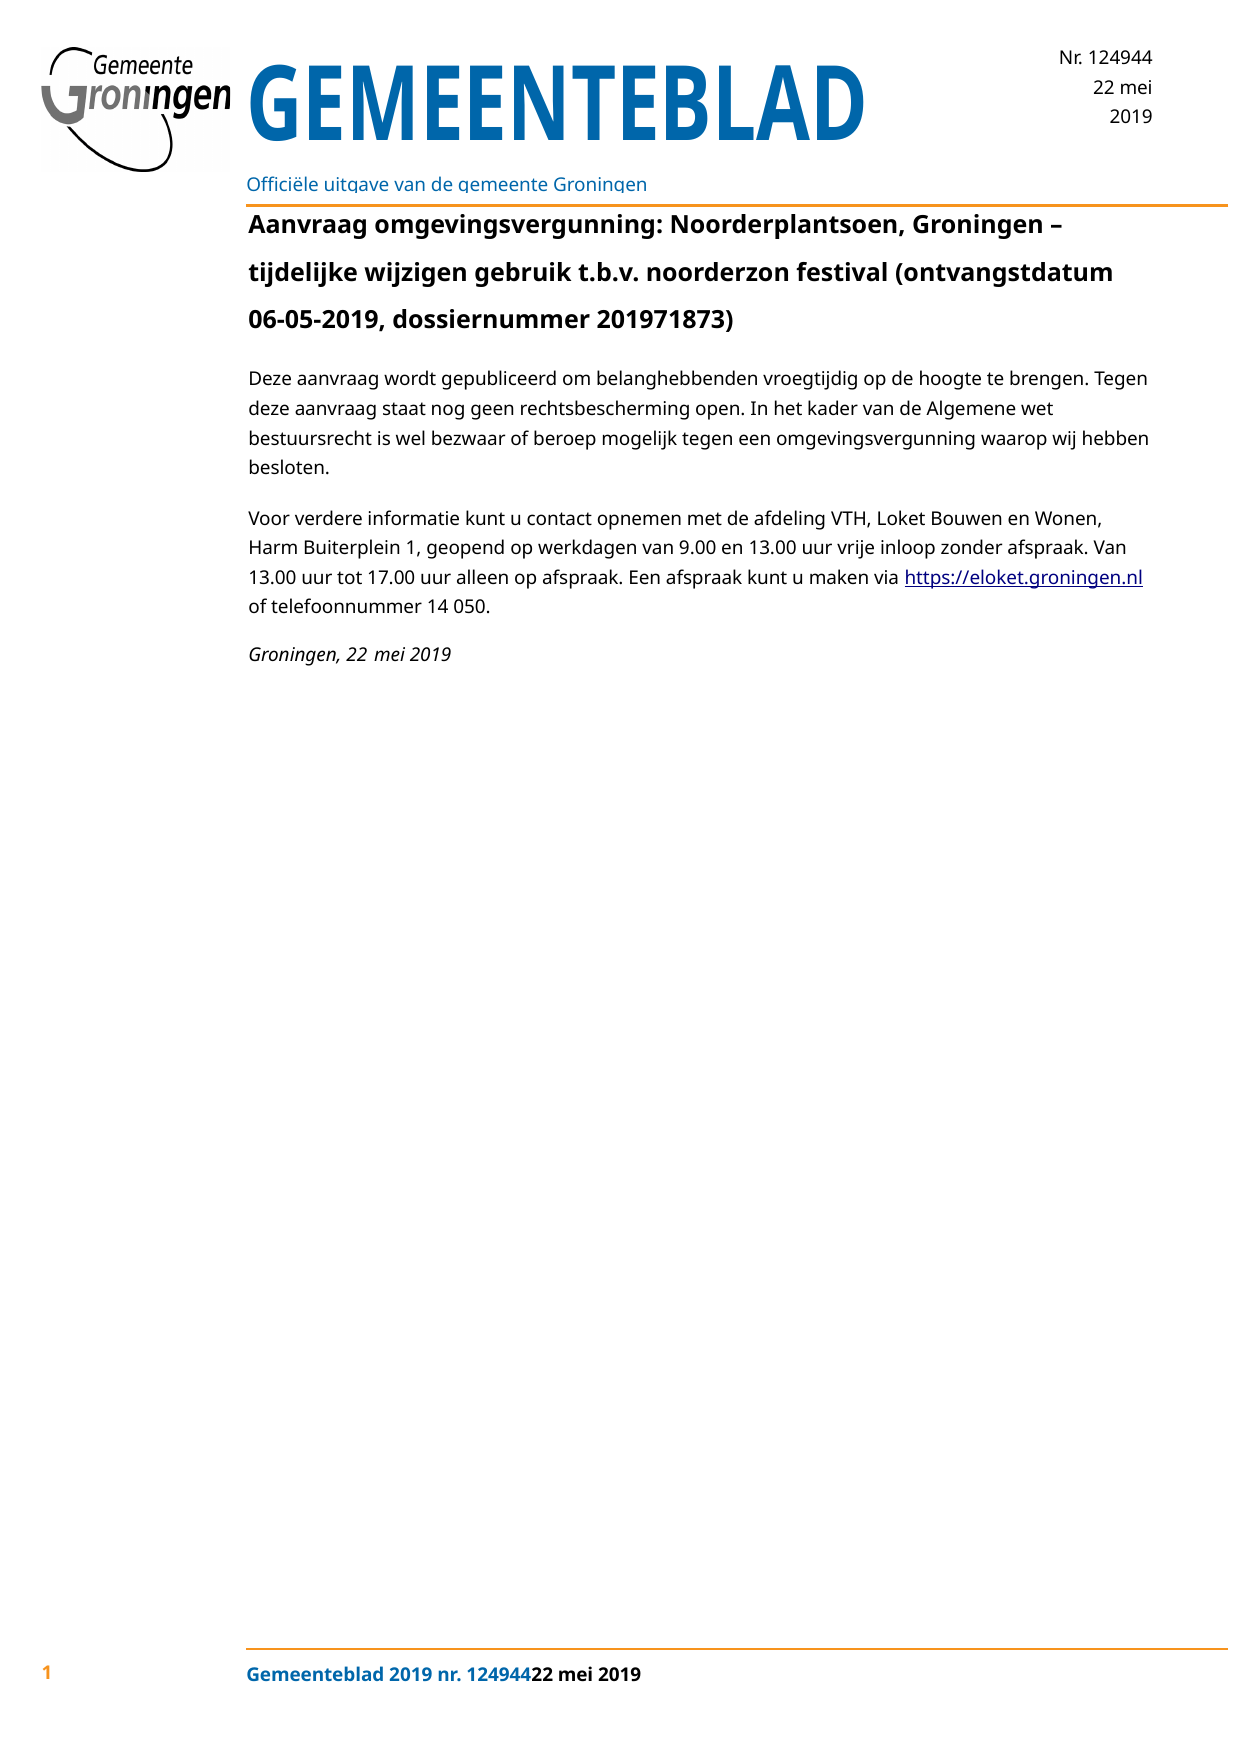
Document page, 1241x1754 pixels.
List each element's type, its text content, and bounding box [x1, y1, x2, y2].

text Groningen, 22 mei 2019 [248, 641, 1152, 667]
text Deze aanvraag wordt gepubliceerd om belanghebbenden vroegtijdig op de hoogte te brengen. Tegen deze aanvraag staat nog geen rechtsbescherming open. In het kader van de Algemene wet bestuursrecht is wel bezwaar of beroep mogelijk tegen een omgevingsvergunning waarop wij hebben besloten. [248, 366, 1152, 480]
text Aanvraag omgevingsvergunning: Noorderplantsoen, Groningen – tijdelijke wijzigen gebruik t.b.v. noorderzon festival (ontvangstdatum 06-05-2019, dossiernummer 201971873) [248, 207, 1152, 336]
picture [41, 47, 231, 172]
text Voor verdere informatie kunt u contact opnemen met de afdeling VTH, Loket Bouwen en Wonen, Harm Buiterplein 1, geopend op werkdagen van 9.00 en 13.00 uur vrije inloop zonder afspraak. Van 13.00 uur tot 17.00 uur alleen op afspraak. Een afspraak kunt u maken via https://eloket.groningen.nl of telefoonnummer 14 050. [248, 505, 1152, 619]
